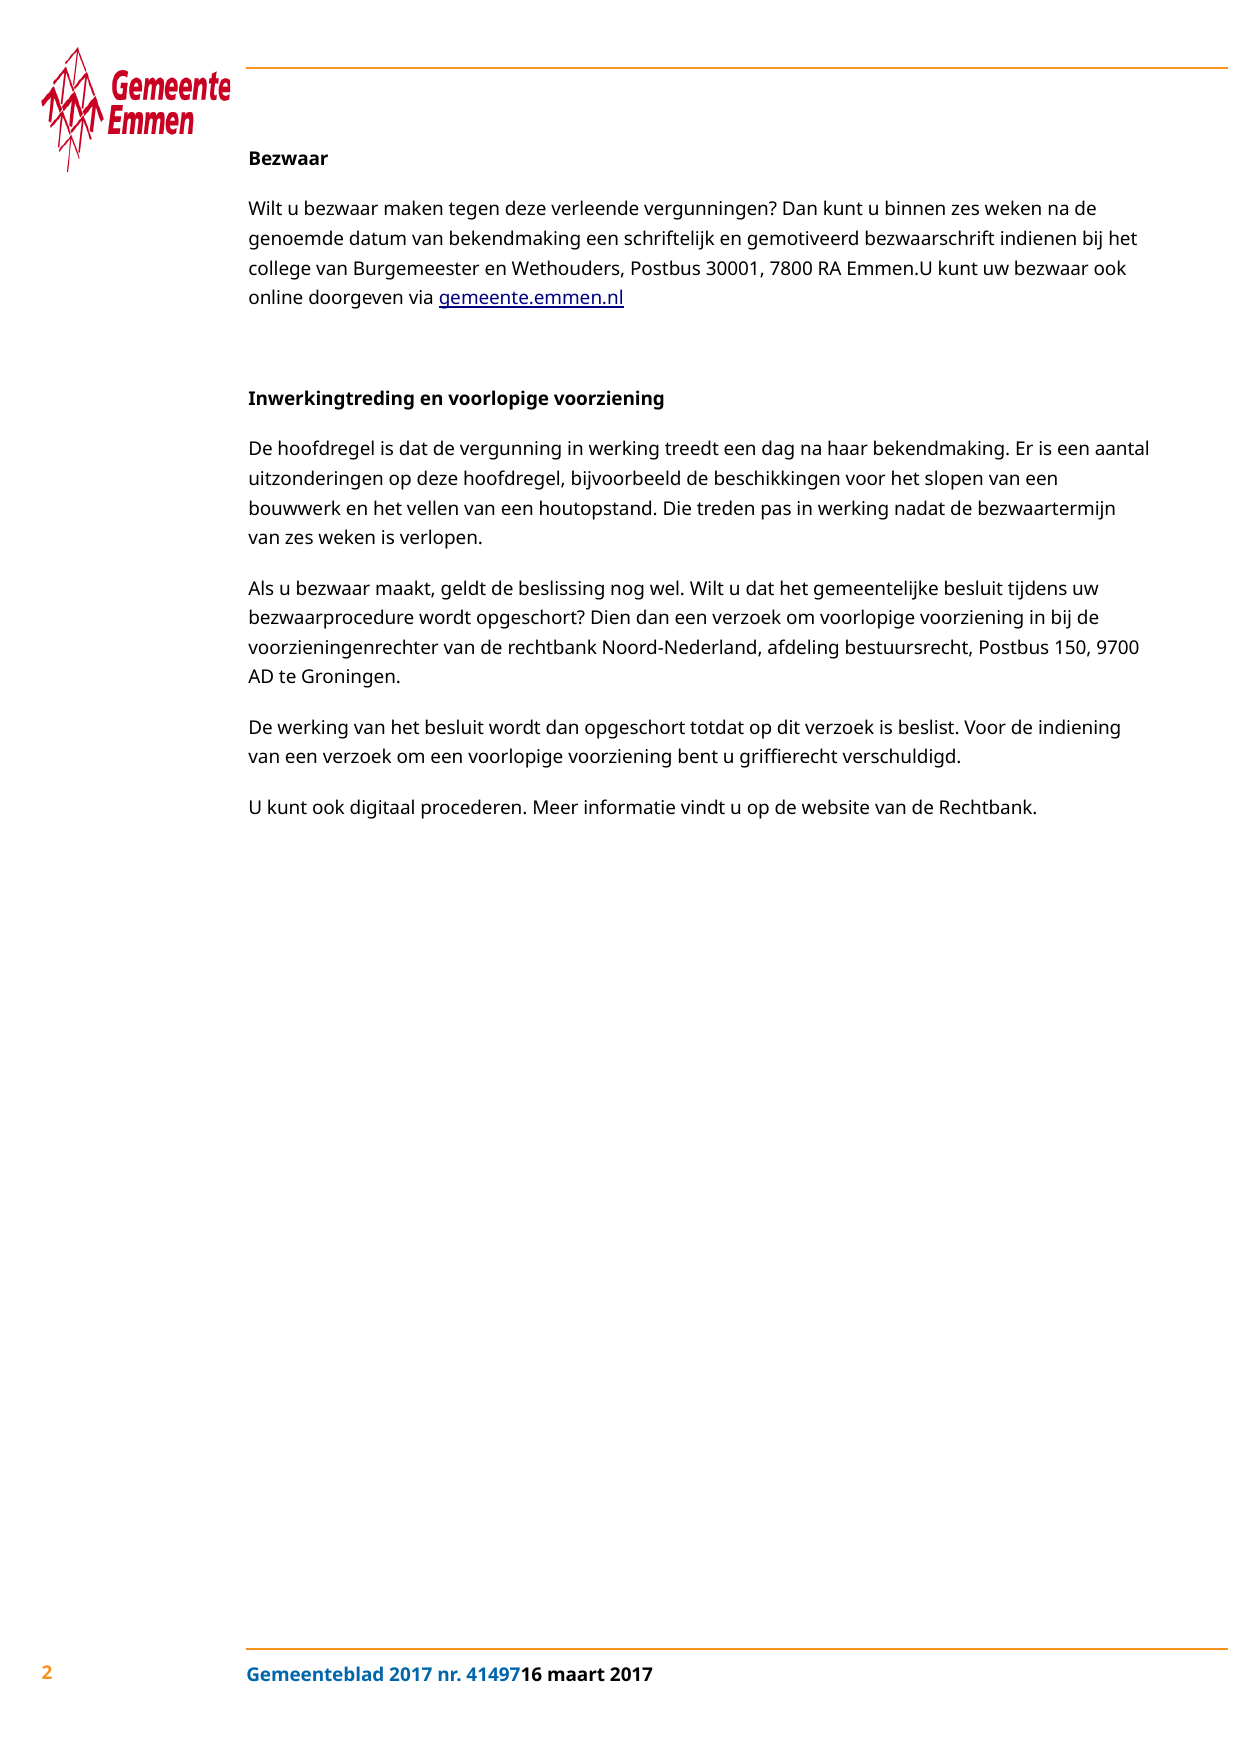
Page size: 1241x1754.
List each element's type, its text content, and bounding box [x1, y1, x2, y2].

text Als u bezwaar maakt, geldt de beslissing nog wel. Wilt u dat het gemeentelijke besluit tijdens uw bezwaarprocedure wordt opgeschort? Dien dan een verzoek om voorlopige voorziening in bij de voorzieningenrechter van de rechtbank Noord-Nederland, afdeling bestuursrecht, Postbus 150, 9700 AD te Groningen. [248, 575, 1152, 689]
text Bezwaar [248, 145, 1152, 171]
text De hoofdregel is dat de vergunning in werking treedt een dag na haar bekendmaking. Er is een aantal uitzonderingen op deze hoofdregel, bijvoorbeeld de beschikkingen voor het slopen van een bouwwerk en het vellen van een houtopstand. Die treden pas in werking nadat de bezwaartermijn van zes weken is verlopen. [248, 436, 1152, 550]
text Wilt u bezwaar maken tegen deze verleende vergunningen? Dan kunt u binnen zes weken na de genoemde datum van bekendmaking een schriftelijk en gemotiveerd bezwaarschrift indienen bij het college van Burgemeester en Wethouders, Postbus 30001, 7800 RA Emmen.U kunt uw bezwaar ook online doorgeven via gemeente.emmen.nl [248, 196, 1152, 310]
picture [41, 47, 231, 172]
text De werking van het besluit wordt dan opgeschort totdat op dit verzoek is beslist. Voor de indiening van een verzoek om een voorlopige voorziening bent u griffierecht verschuldigd. [248, 714, 1152, 769]
text Inwerkingtreding en voorlopige voorziening [248, 385, 1152, 411]
text U kunt ook digitaal procederen. Meer informatie vindt u op de website van de Rechtbank. [248, 794, 1152, 820]
